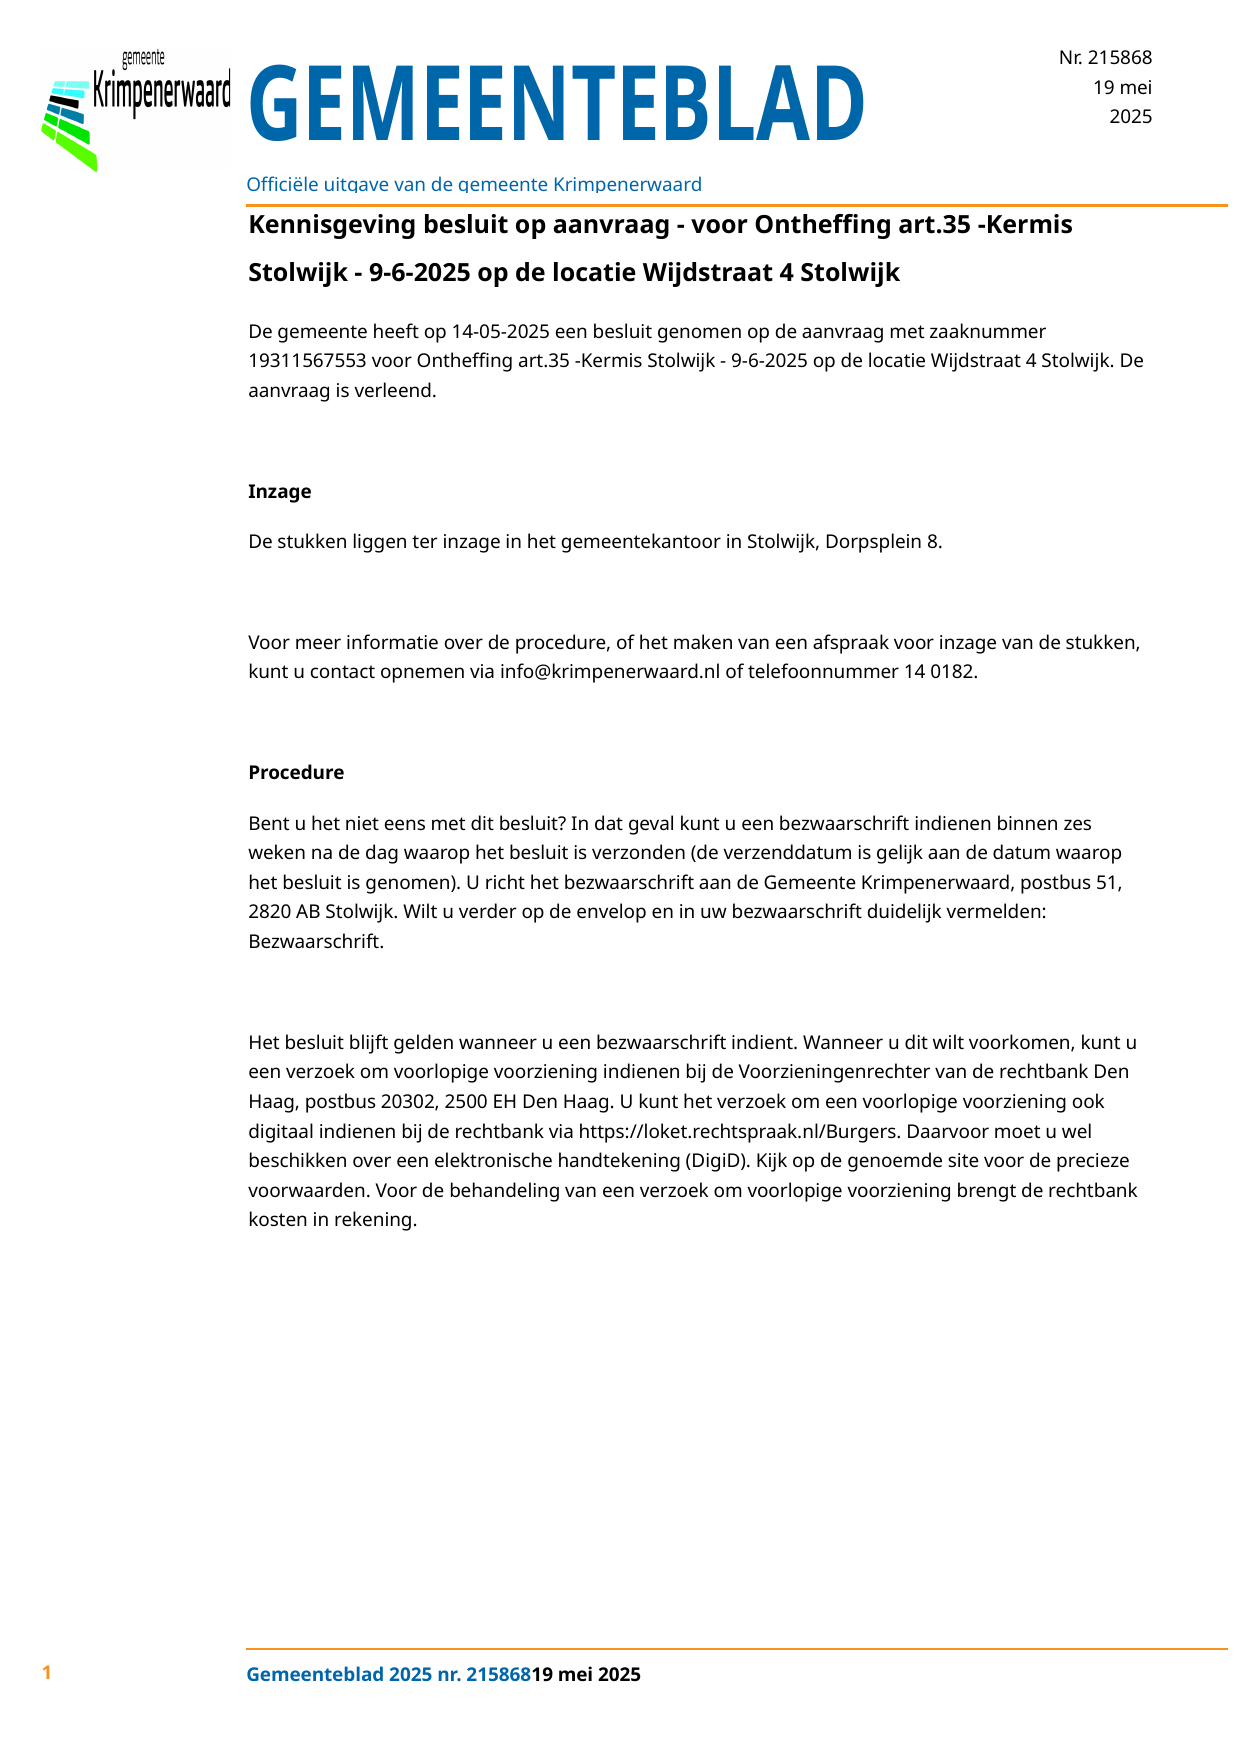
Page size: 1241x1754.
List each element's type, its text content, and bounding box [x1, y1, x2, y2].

text Het besluit blijft gelden wanneer u een bezwaarschrift indient. Wanneer u dit wilt voorkomen, kunt u een verzoek om voorlopige voorziening indienen bij de Voorzieningenrechter van de rechtbank Den Haag, postbus 20302, 2500 EH Den Haag. U kunt het verzoek om een voorlopige voorziening ook digitaal indienen bij de rechtbank via https://loket.rechtspraak.nl/Burgers. Daarvoor moet u wel beschikken over een elektronische handtekening (DigiD). Kijk op de genoemde site voor de precieze voorwaarden. Voor de behandeling van een verzoek om voorlopige voorziening brengt de rechtbank kosten in rekening. [248, 1029, 1152, 1232]
text De stukken liggen ter inzage in het gemeentekantoor in Stolwijk, Dorpsplein 8. [248, 528, 1152, 554]
text Inzage [248, 478, 1152, 504]
text Voor meer informatie over de procedure, of het maken van een afspraak voor inzage van de stukken, kunt u contact opnemen via info@krimpenerwaard.nl of telefoonnummer 14 0182. [248, 629, 1152, 684]
text Kennisgeving besluit op aanvraag - voor Ontheffing art.35 -Kermis Stolwijk - 9-6-2025 op de locatie Wijdstraat 4 Stolwijk [248, 207, 1152, 288]
text Bent u het niet eens met dit besluit? In dat geval kunt u een bezwaarschrift indienen binnen zes weken na de dag waarop het besluit is verzonden (de verzenddatum is gelijk aan de datum waarop het besluit is genomen). U richt het bezwaarschrift aan de Gemeente Krimpenerwaard, postbus 51, 2820 AB Stolwijk. Wilt u verder op de envelop en in uw bezwaarschrift duidelijk vermelden: Bezwaarschrift. [248, 810, 1152, 954]
text Procedure [248, 759, 1152, 785]
picture [41, 47, 231, 172]
text De gemeente heeft op 14-05-2025 een besluit genomen op de aanvraag met zaaknummer 19311567553 voor Ontheffing art.35 -Kermis Stolwijk - 9-6-2025 op de locatie Wijdstraat 4 Stolwijk. De aanvraag is verleend. [248, 318, 1152, 403]
